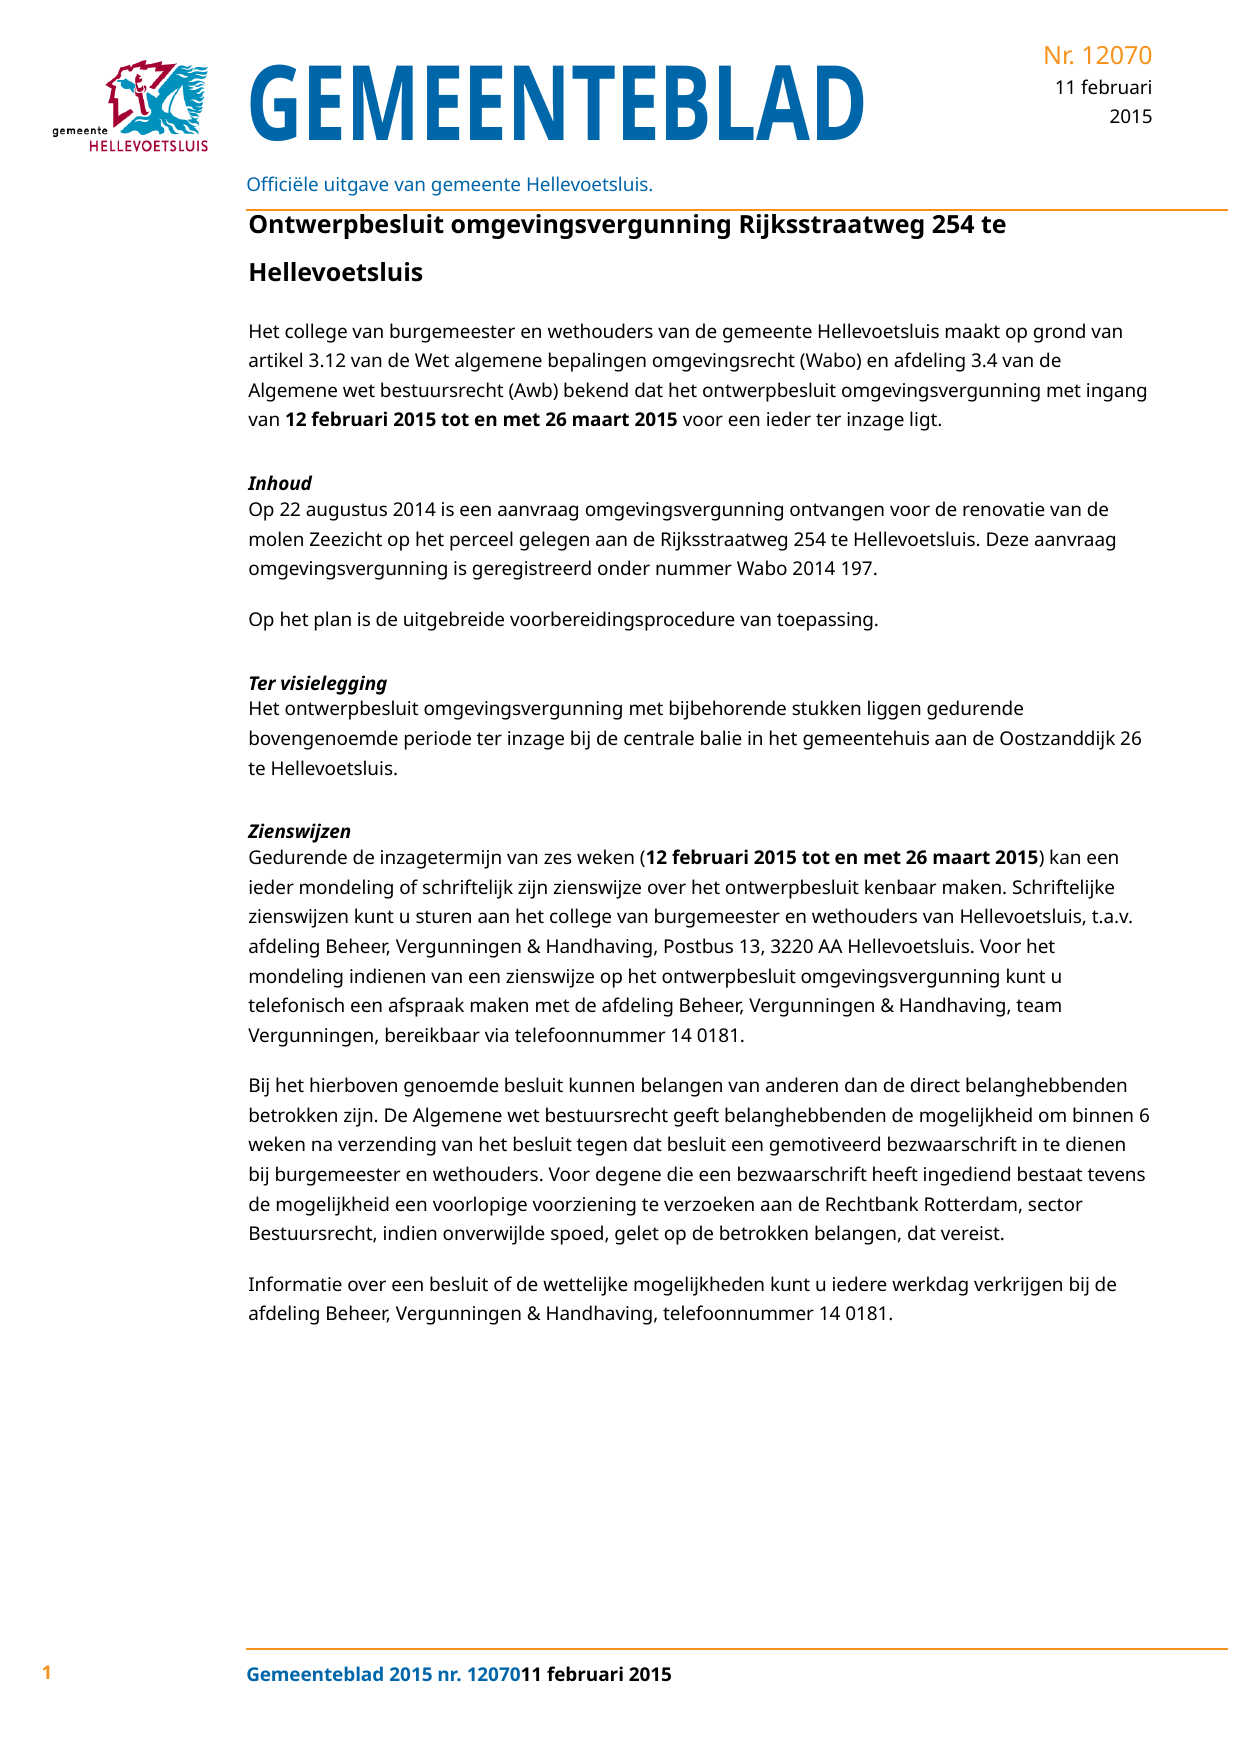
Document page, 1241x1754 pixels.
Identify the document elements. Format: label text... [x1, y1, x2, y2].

text Informatie over een besluit of de wettelijke mogelijkheden kunt u iedere werkdag verkrijgen bij de afdeling Beheer, Vergunningen & Handhaving, telefoonnummer 14 0181. [248, 1271, 1152, 1326]
text Ter visielegging [248, 670, 1152, 696]
text Op 22 augustus 2014 is een aanvraag omgevingsvergunning ontvangen voor de renovatie van de molen Zeezicht op het perceel gelegen aan de Rijksstraatweg 254 te Hellevoetsluis. Deze aanvraag omgevingsvergunning is geregistreerd onder nummer Wabo 2014 197. [248, 496, 1152, 581]
text Ontwerpbesluit omgevingsvergunning Rijksstraatweg 254 te Hellevoetsluis [248, 211, 1152, 288]
picture [41, 47, 231, 172]
text Het ontwerpbesluit omgevingsvergunning met bijbehorende stukken liggen gedurende bovengenoemde periode ter inzage bij de centrale balie in het gemeentehuis aan de Oostzanddijk 26 te Hellevoetsluis. [248, 696, 1152, 781]
text Inhoud [248, 471, 1152, 496]
text Het college van burgemeester en wethouders van de gemeente Hellevoetsluis maakt op grond van artikel 3.12 van de Wet algemene bepalingen omgevingsrecht (Wabo) en afdeling 3.4 van de Algemene wet bestuursrecht (Awb) bekend dat het ontwerpbesluit omgevingsvergunning met ingang van 12 februari 2015 tot en met 26 maart 2015 voor een ieder ter inzage ligt. [248, 318, 1152, 432]
text Bij het hierboven genoemde besluit kunnen belangen van anderen dan de direct belanghebbenden betrokken zijn. De Algemene wet bestuursrecht geeft belanghebbenden de mogelijkheid om binnen 6 weken na verzending van het besluit tegen dat besluit een gemotiveerd bezwaarschrift in te dienen bij burgemeester en wethouders. Voor degene die een bezwaarschrift heeft ingediend bestaat tevens de mogelijkheid een voorlopige voorziening te verzoeken aan de Rechtbank Rotterdam, sector Bestuursrecht, indien onverwijlde spoed, gelet op de betrokken belangen, dat vereist. [248, 1072, 1152, 1246]
text Gedurende de inzagetermijn van zes weken (12 februari 2015 tot en met 26 maart 2015) kan een ieder mondeling of schriftelijk zijn zienswijze over het ontwerpbesluit kenbaar maken. Schriftelijke zienswijzen kunt u sturen aan het college van burgemeester en wethouders van Hellevoetsluis, t.a.v. afdeling Beheer, Vergunningen & Handhaving, Postbus 13, 3220 AA Hellevoetsluis. Voor het mondeling indienen van een zienswijze op het ontwerpbesluit omgevingsvergunning kunt u telefonisch een afspraak maken met de afdeling Beheer, Vergunningen & Handhaving, team Vergunningen, bereikbaar via telefoonnummer 14 0181. [248, 844, 1152, 1048]
text Op het plan is de uitgebreide voorbereidingsprocedure van toepassing. [248, 606, 1152, 632]
text Zienswijzen [248, 819, 1152, 844]
